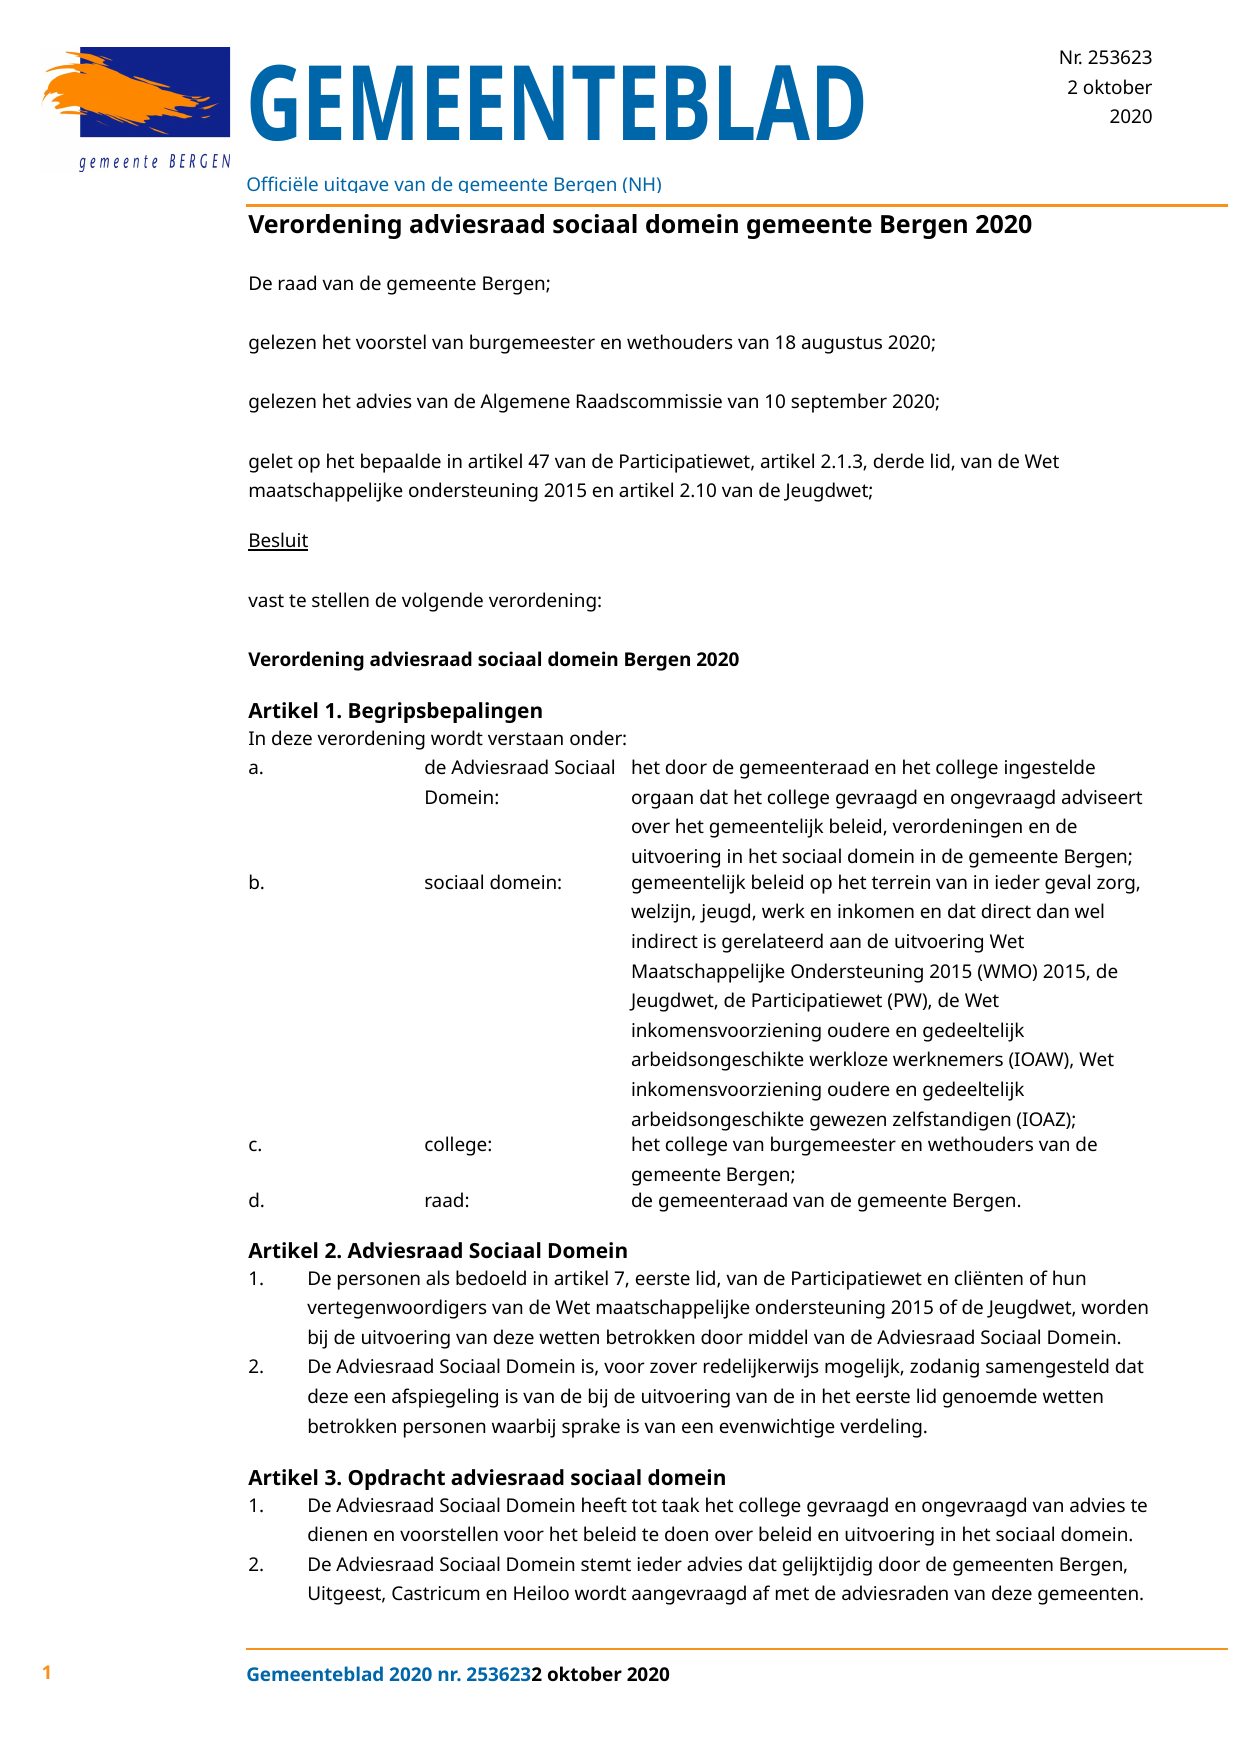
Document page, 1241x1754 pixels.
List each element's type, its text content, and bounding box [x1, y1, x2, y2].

table_cell de gemeenteraad van de gemeente Bergen. [631, 1187, 1152, 1212]
table_cell raad: [424, 1187, 631, 1212]
picture [41, 47, 231, 172]
text In deze verordening wordt verstaan onder: [248, 725, 1152, 751]
table_cell gemeentelijk beleid op het terrein van in ieder geval zorg, welzijn, jeugd, werk en inkomen en dat direct dan wel indirect is gerelateerd aan de uitvoering Wet Maatschappelijke Ondersteuning 2015 (WMO) 2015, de Jeugdwet, de Participatiewet (PW), de Wet inkomensvoorziening oudere en gedeeltelijk arbeidsongeschikte werkloze werknemers (IOAW), Wet inkomensvoorziening oudere en gedeeltelijk arbeidsongeschikte gewezen zelfstandigen (IOAZ); [631, 869, 1152, 1131]
text Besluit [248, 528, 1152, 553]
table_cell b. [248, 869, 424, 1131]
list De personen als bedoeld in artikel 7, eerste lid, van de Participatiewet en cliënten of hun vertegenwoordigers van de Wet maatschappelijke ondersteuning 2015 of de Jeugdwet, worden bij de uitvoering van deze wetten betrokken door middel van de Adviesraad Sociaal Domein. [248, 1265, 1152, 1350]
list De Adviesraad Sociaal Domein stemt ieder advies dat gelijktijdig door de gemeenten Bergen, Uitgeest, Castricum en Heiloo wordt aangevraagd af met de adviesraden van deze gemeenten. [248, 1551, 1152, 1606]
list De Adviesraad Sociaal Domein is, voor zover redelijkerwijs mogelijk, zodanig samengesteld dat deze een afspiegeling is van de bij de uitvoering van de in het eerste lid genoemde wetten betrokken personen waarbij sprake is van een evenwichtige verdeling. [248, 1354, 1152, 1439]
text Artikel 3. Opdracht adviesraad sociaal domein [248, 1463, 1152, 1492]
table_cell sociaal domein: [424, 869, 631, 1131]
text Verordening adviesraad sociaal domein gemeente Bergen 2020 [248, 207, 1152, 241]
text Artikel 1. Begripsbepalingen [248, 696, 1152, 725]
list De Adviesraad Sociaal Domein heeft tot taak het college gevraagd en ongevraagd van advies te dienen en voorstellen voor het beleid te doen over beleid en uitvoering in het sociaal domein. [248, 1492, 1152, 1547]
table_header de Adviesraad Sociaal Domein: [424, 755, 631, 869]
text De raad van de gemeente Bergen; [248, 270, 1152, 296]
table_header het door de gemeenteraad en het college ingestelde orgaan dat het college gevraagd en ongevraagd adviseert over het gemeentelijk beleid, verordeningen en de uitvoering in het sociaal domein in de gemeente Bergen; [631, 755, 1152, 869]
table_cell c. [248, 1131, 424, 1187]
text gelezen het voorstel van burgemeester en wethouders van 18 augustus 2020; [248, 329, 1152, 355]
text Verordening adviesraad sociaal domein Bergen 2020 [248, 646, 1152, 672]
table_cell college: [424, 1131, 631, 1187]
text gelezen het advies van de Algemene Raadscommissie van 10 september 2020; [248, 389, 1152, 414]
text Artikel 2. Adviesraad Sociaal Domein [248, 1237, 1152, 1265]
table_header a. [248, 755, 424, 869]
text vast te stellen de volgende verordening: [248, 587, 1152, 613]
text gelet op het bepaalde in artikel 47 van de Participatiewet, artikel 2.1.3, derde lid, van de Wet maatschappelijke ondersteuning 2015 en artikel 2.10 van de Jeugdwet; [248, 448, 1152, 503]
table_cell d. [248, 1187, 424, 1212]
table_cell het college van burgemeester en wethouders van de gemeente Bergen; [631, 1131, 1152, 1187]
